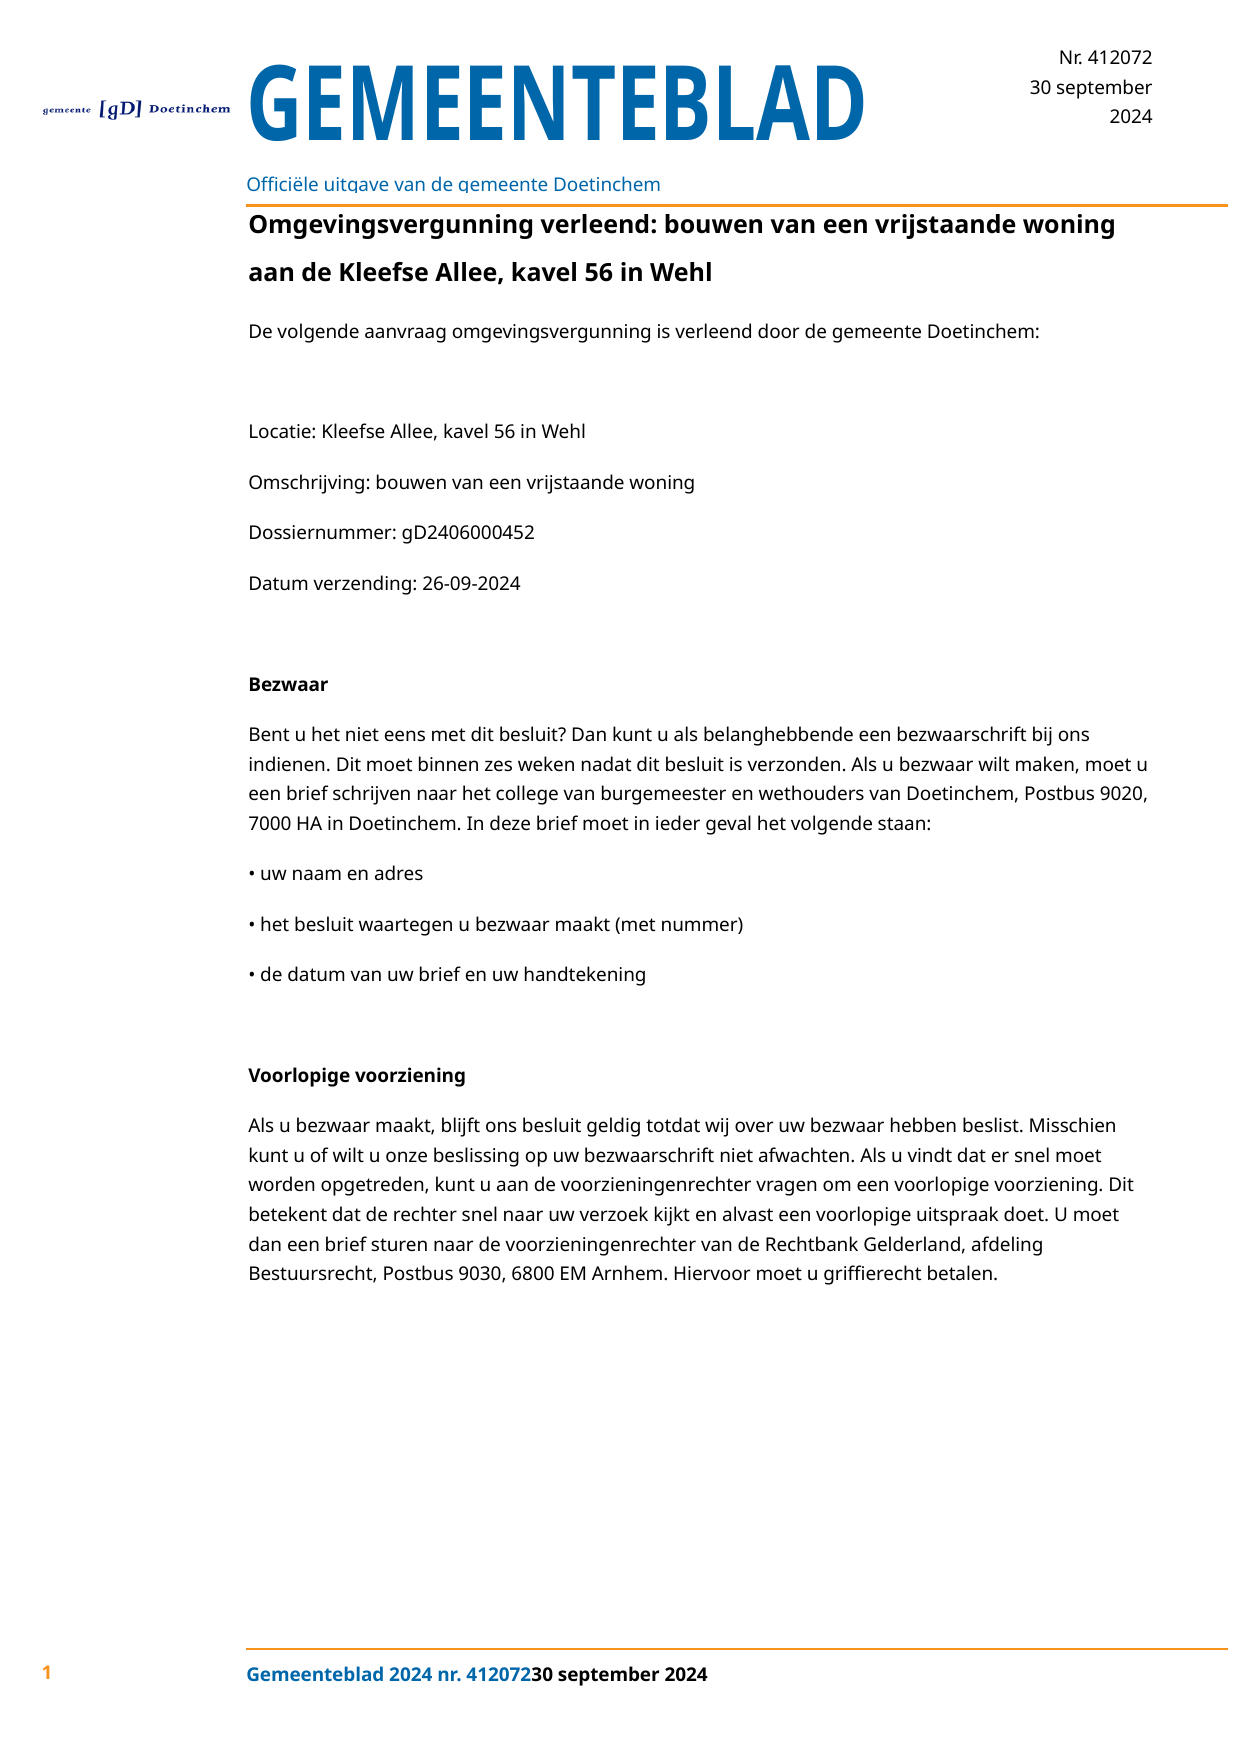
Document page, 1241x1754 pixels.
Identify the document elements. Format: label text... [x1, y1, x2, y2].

text • de datum van uw brief en uw handtekening [248, 961, 1152, 987]
text Bent u het niet eens met dit besluit? Dan kunt u als belanghebbende een bezwaarschrift bij ons indienen. Dit moet binnen zes weken nadat dit besluit is verzonden. Als u bezwaar wilt maken, moet u een brief schrijven naar het college van burgemeester en wethouders van Doetinchem, Postbus 9020, 7000 HA in Doetinchem. In deze brief moet in ieder geval het volgende staan: [248, 721, 1152, 836]
text Omgevingsvergunning verleend: bouwen van een vrijstaande woning aan de Kleefse Allee, kavel 56 in Wehl [248, 207, 1152, 288]
text • het besluit waartegen u bezwaar maakt (met nummer) [248, 911, 1152, 937]
text Locatie: Kleefse Allee, kavel 56 in Wehl [248, 419, 1152, 444]
text • uw naam en adres [248, 860, 1152, 886]
picture [41, 47, 231, 172]
text Dossiernummer: gD2406000452 [248, 519, 1152, 545]
text Datum verzending: 26-09-2024 [248, 570, 1152, 596]
text Als u bezwaar maakt, blijft ons besluit geldig totdat wij over uw bezwaar hebben beslist. Misschien kunt u of wilt u onze beslissing op uw bezwaarschrift niet afwachten. Als u vindt dat er snel moet worden opgetreden, kunt u aan de voorzieningenrechter vragen om een voorlopige voorziening. Dit betekent dat de rechter snel naar uw verzoek kijkt en alvast een voorlopige uitspraak doet. U moet dan een brief sturen naar de voorzieningenrechter van de Rechtbank Gelderland, afdeling Bestuursrecht, Postbus 9030, 6800 EM Arnhem. Hiervoor moet u griffierecht betalen. [248, 1112, 1152, 1286]
text Bezwaar [248, 671, 1152, 697]
text Omschrijving: bouwen van een vrijstaande woning [248, 469, 1152, 495]
text Voorlopige voorziening [248, 1062, 1152, 1088]
text De volgende aanvraag omgevingsvergunning is verleend door de gemeente Doetinchem: [248, 318, 1152, 344]
